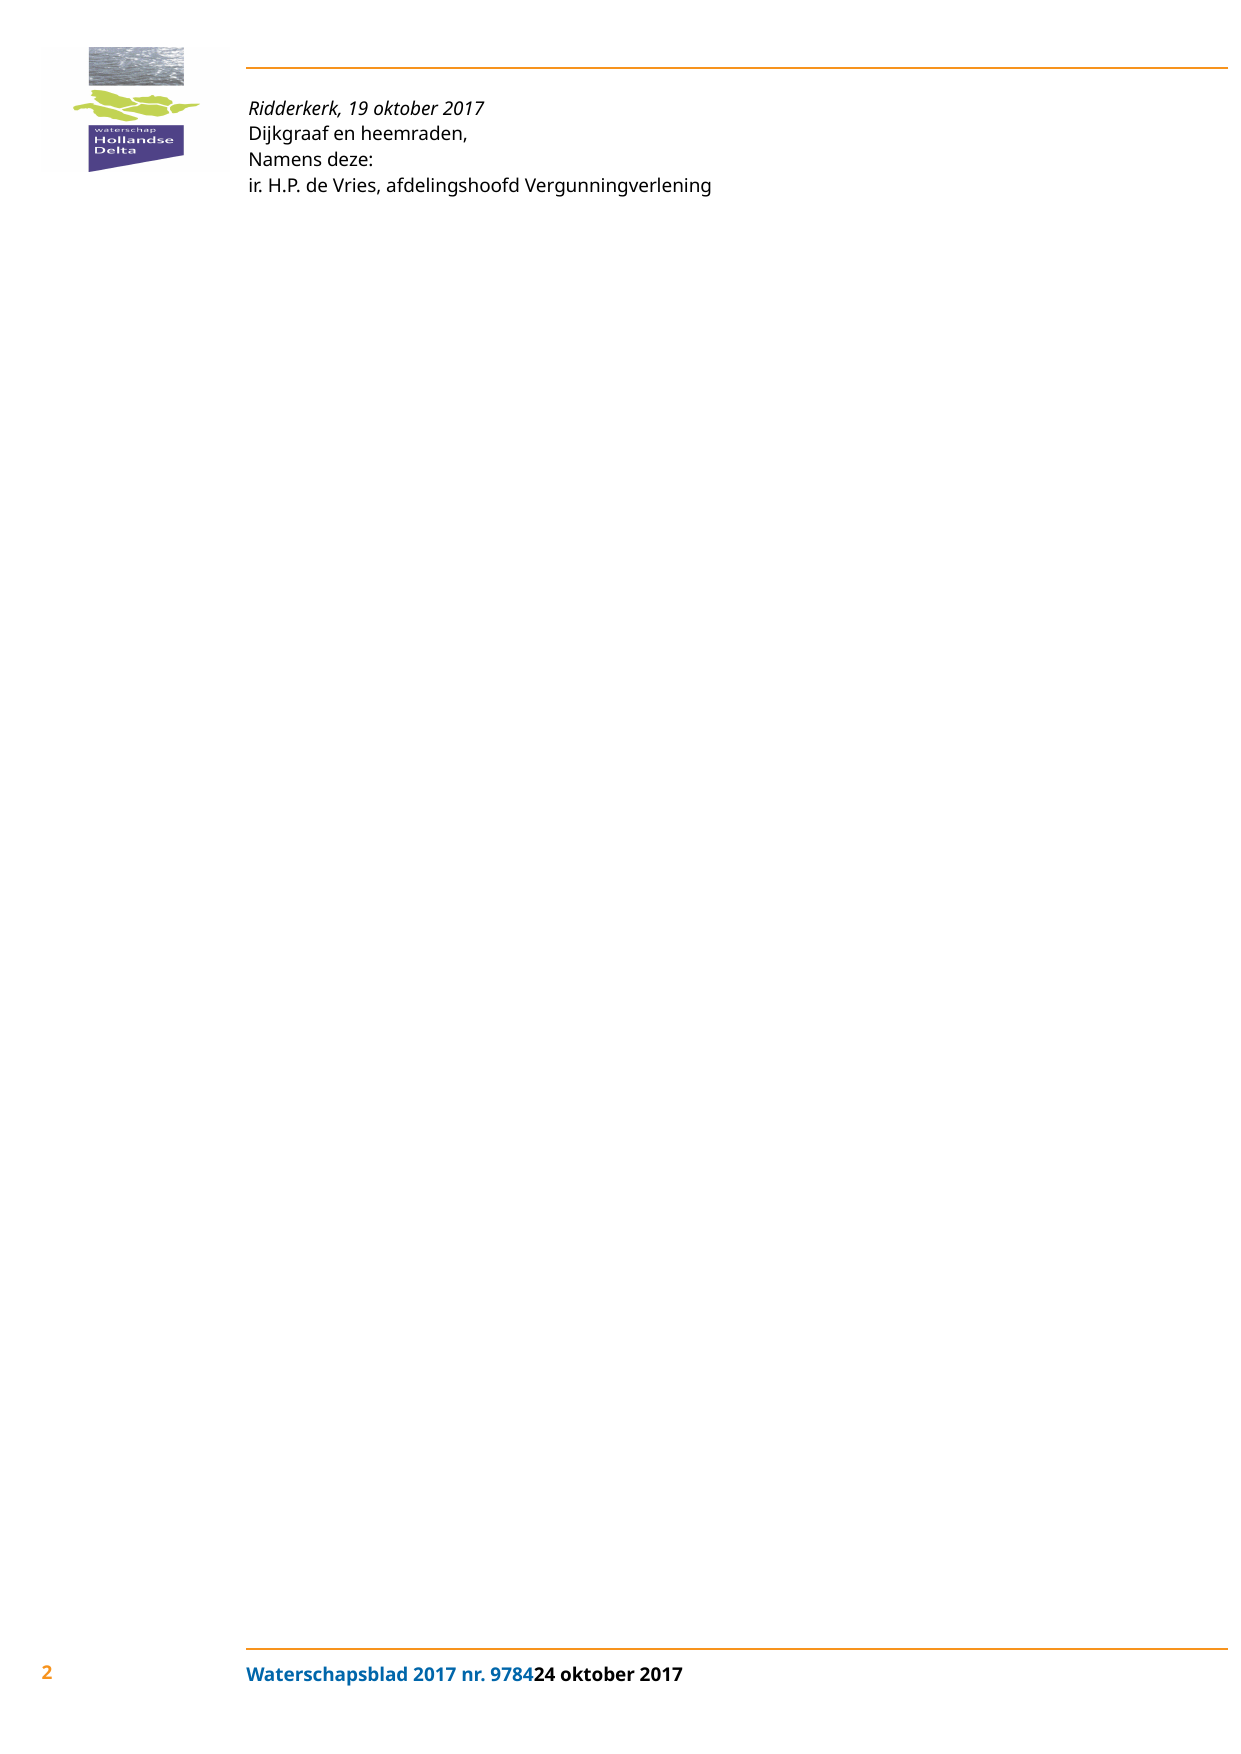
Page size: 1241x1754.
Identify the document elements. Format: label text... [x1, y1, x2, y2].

picture [41, 47, 231, 172]
text Ridderkerk, 19 oktober 2017 [248, 95, 1152, 121]
text Namens deze: [248, 146, 1152, 172]
text ir. H.P. de Vries, afdelingshoofd Vergunningverlening [248, 172, 1152, 198]
text Dijkgraaf en heemraden, [248, 121, 1152, 146]
